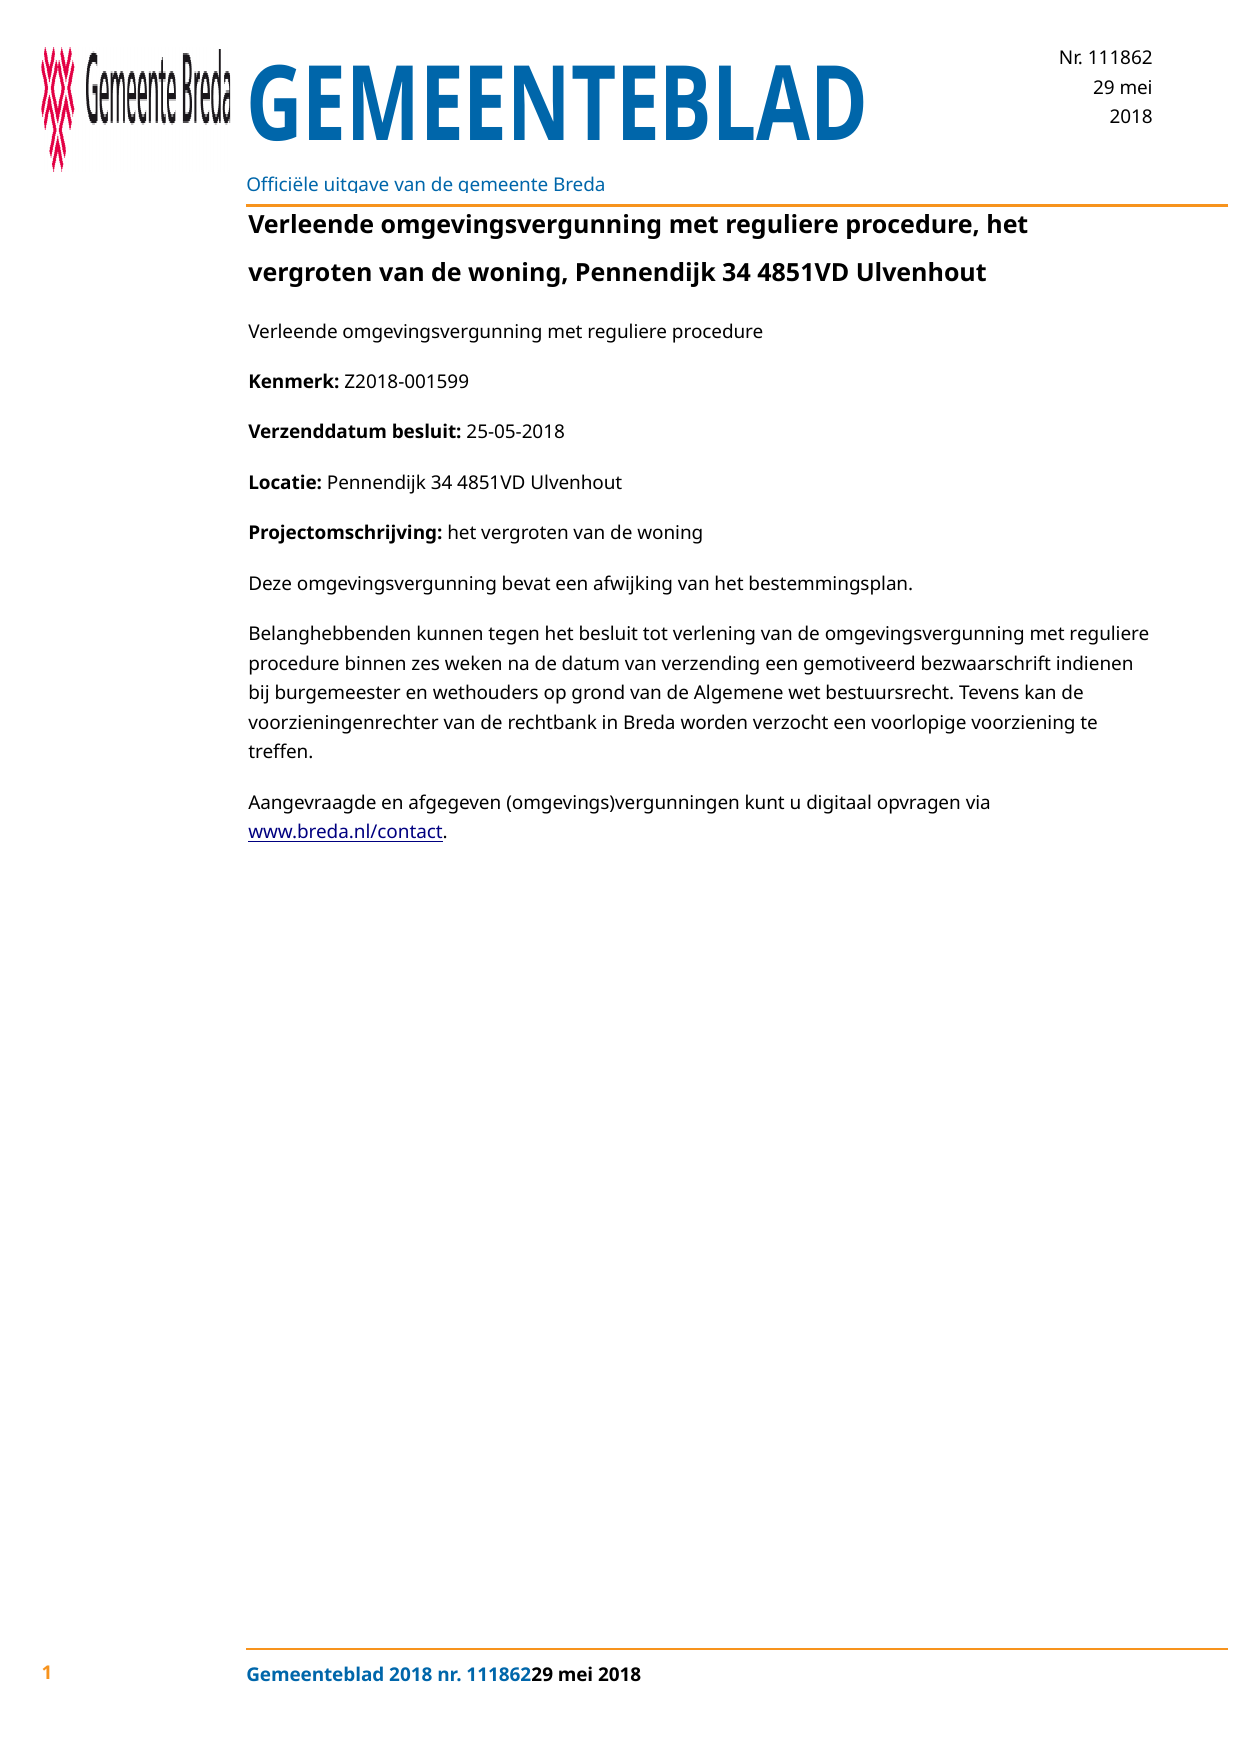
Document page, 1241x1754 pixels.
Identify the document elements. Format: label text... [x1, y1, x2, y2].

text Projectomschrijving: het vergroten van de woning [248, 519, 1152, 545]
text Kenmerk: Z2018-001599 [248, 368, 1152, 394]
text Locatie: Pennendijk 34 4851VD Ulvenhout [248, 469, 1152, 495]
text Aangevraagde en afgegeven (omgevings)vergunningen kunt u digitaal opvragen via www.breda.nl/contact. [248, 789, 1152, 844]
text Verleende omgevingsvergunning met reguliere procedure, het vergroten van de woning, Pennendijk 34 4851VD Ulvenhout [248, 207, 1152, 288]
text Belanghebbenden kunnen tegen het besluit tot verlening van de omgevingsvergunning met reguliere procedure binnen zes weken na de datum van verzending een gemotiveerd bezwaarschrift indienen bij burgemeester en wethouders op grond van de Algemene wet bestuursrecht. Tevens kan de voorzieningenrechter van de rechtbank in Breda worden verzocht een voorlopige voorziening te treffen. [248, 620, 1152, 764]
text Verleende omgevingsvergunning met reguliere procedure [248, 318, 1152, 344]
text Verzenddatum besluit: 25-05-2018 [248, 419, 1152, 444]
text Deze omgevingsvergunning bevat een afwijking van het bestemmingsplan. [248, 570, 1152, 596]
picture [41, 47, 231, 172]
